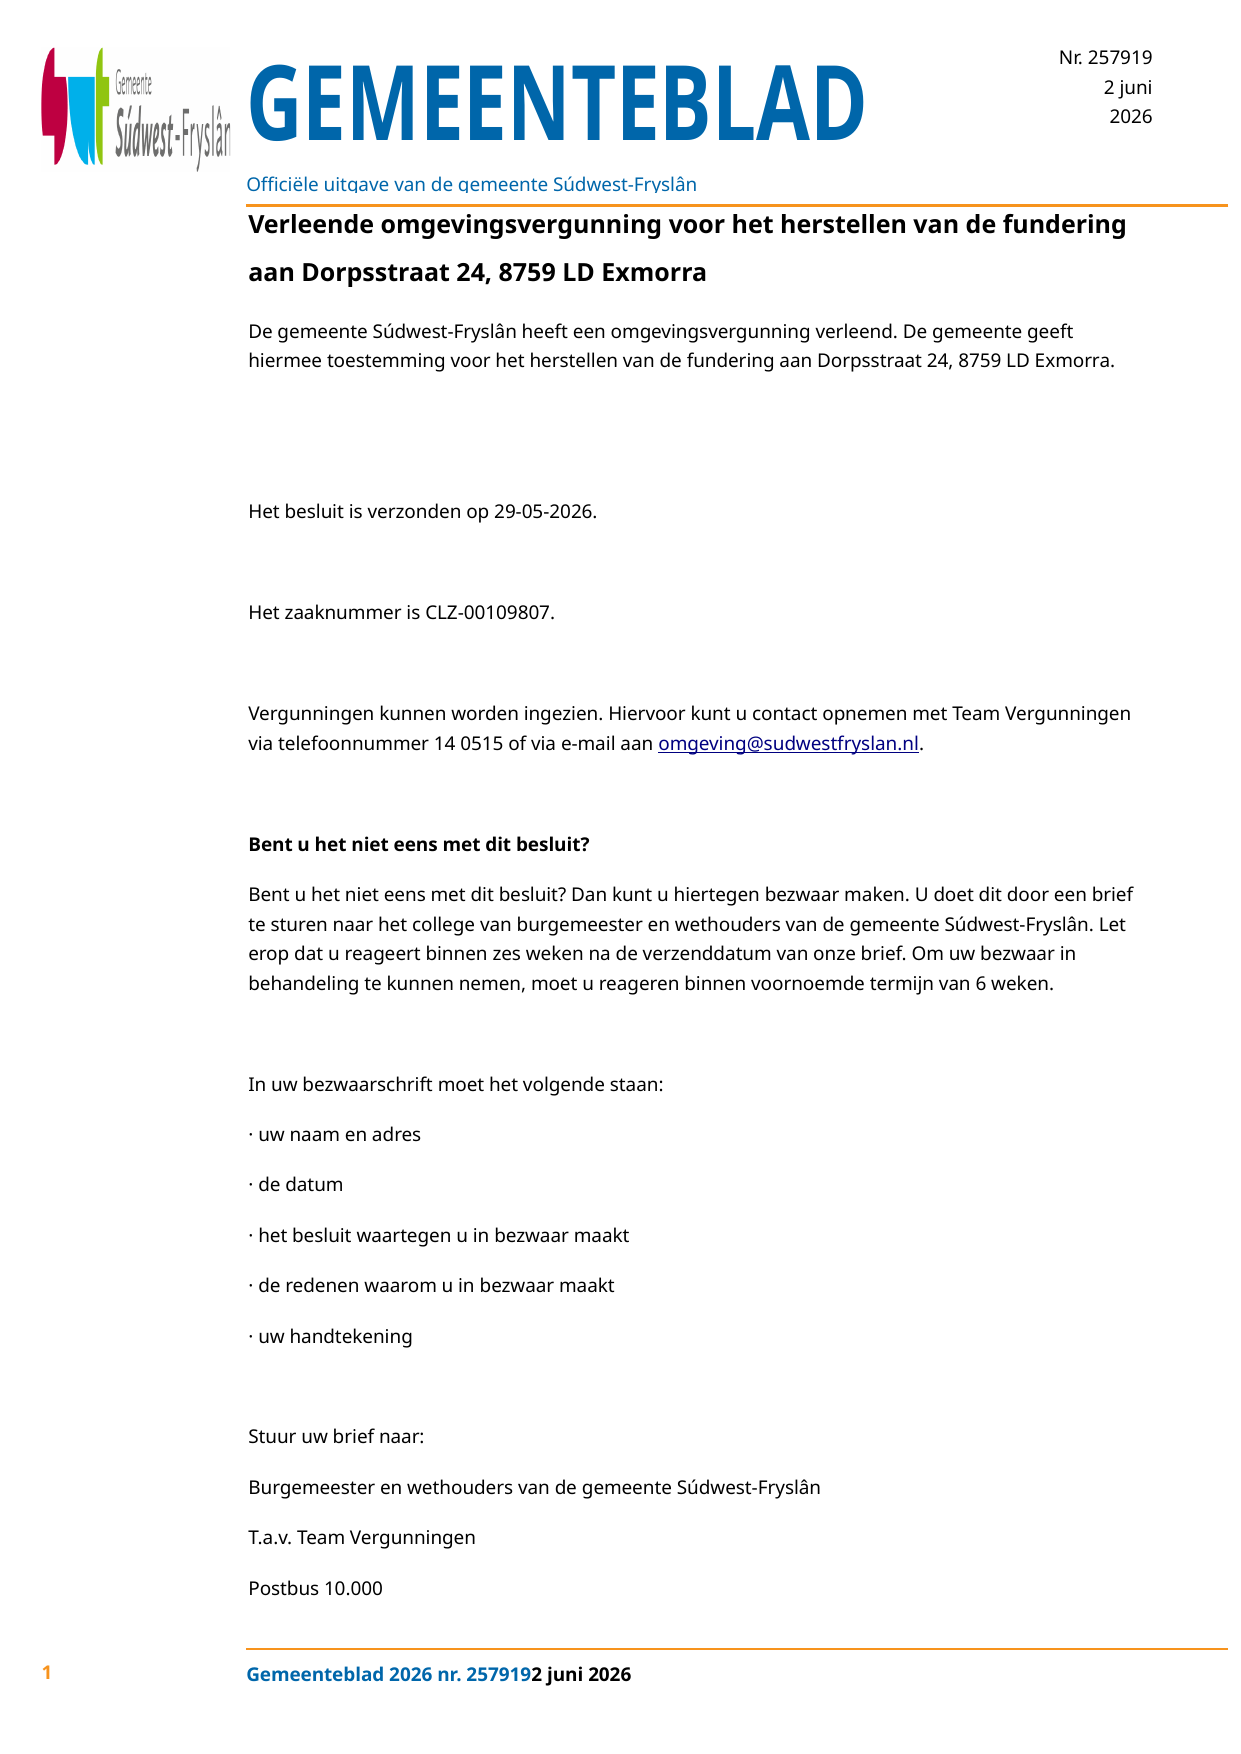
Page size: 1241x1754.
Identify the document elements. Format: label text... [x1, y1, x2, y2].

text Stuur uw brief naar: [248, 1424, 1152, 1449]
text T.a.v. Team Vergunningen [248, 1524, 1152, 1550]
text · de datum [248, 1172, 1152, 1197]
text Vergunningen kunnen worden ingezien. Hiervoor kunt u contact opnemen met Team Vergunningen via telefoonnummer 14 0515 of via e-mail aan omgeving@sudwestfryslan.nl. [248, 700, 1152, 756]
text Bent u het niet eens met dit besluit? Dan kunt u hiertegen bezwaar maken. U doet dit door een brief te sturen naar het college van burgemeester en wethouders van de gemeente Súdwest-Fryslân. Let erop dat u reageert binnen zes weken na de verzenddatum van onze brief. Om uw bezwaar in behandeling te kunnen nemen, moet u reageren binnen voornoemde termijn van 6 weken. [248, 881, 1152, 996]
text · uw handtekening [248, 1323, 1152, 1349]
text · het besluit waartegen u in bezwaar maakt [248, 1222, 1152, 1248]
text In uw bezwaarschrift moet het volgende staan: [248, 1071, 1152, 1097]
text · uw naam en adres [248, 1121, 1152, 1147]
text Burgemeester en wethouders van de gemeente Súdwest-Fryslân [248, 1474, 1152, 1500]
picture [41, 47, 231, 172]
text · de redenen waarom u in bezwaar maakt [248, 1272, 1152, 1298]
text Bent u het niet eens met dit besluit? [248, 831, 1152, 857]
text Postbus 10.000 [248, 1575, 1152, 1601]
text Het zaaknummer is CLZ-00109807. [248, 599, 1152, 625]
text Het besluit is verzonden op 29-05-2026. [248, 499, 1152, 524]
text De gemeente Súdwest-Fryslân heeft een omgevingsvergunning verleend. De gemeente geeft hiermee toestemming voor het herstellen van de fundering aan Dorpsstraat 24, 8759 LD Exmorra. [248, 318, 1152, 373]
text Verleende omgevingsvergunning voor het herstellen van de fundering aan Dorpsstraat 24, 8759 LD Exmorra [248, 207, 1152, 288]
